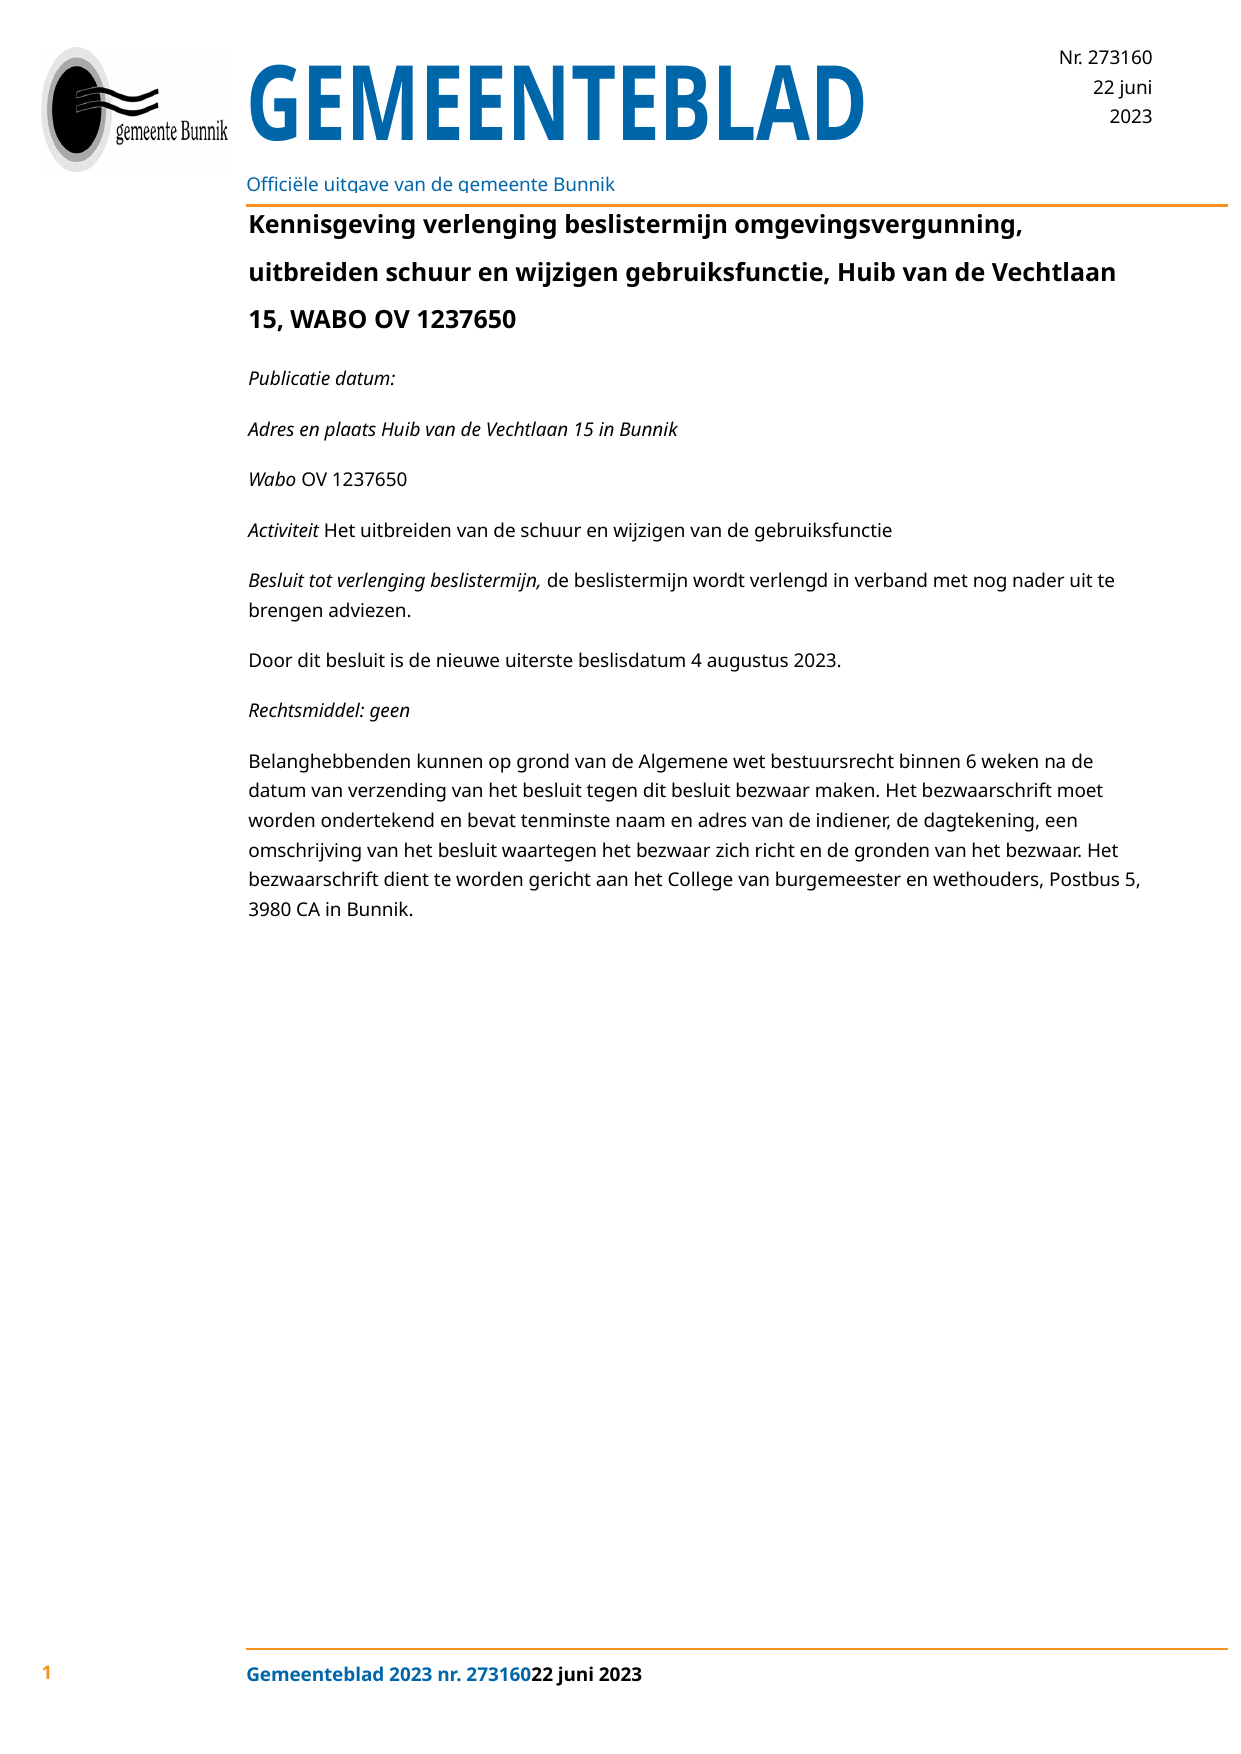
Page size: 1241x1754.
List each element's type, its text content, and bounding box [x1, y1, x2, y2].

text Door dit besluit is de nieuwe uiterste beslisdatum 4 augustus 2023. [248, 647, 1152, 673]
text Belanghebbenden kunnen op grond van de Algemene wet bestuursrecht binnen 6 weken na de datum van verzending van het besluit tegen dit besluit bezwaar maken. Het bezwaarschrift moet worden ondertekend en bevat tenminste naam en adres van de indiener, de dagtekening, een omschrijving van het besluit waartegen het bezwaar zich richt en de gronden van het bezwaar. Het bezwaarschrift dient te worden gericht aan het College van burgemeester en wethouders, Postbus 5, 3980 CA in Bunnik. [248, 748, 1152, 922]
text Wabo OV 1237650 [248, 466, 1152, 492]
picture [41, 47, 231, 172]
text Activiteit Het uitbreiden van de schuur en wijzigen van de gebruiksfunctie [248, 517, 1152, 542]
text Besluit tot verlenging beslistermijn, de beslistermijn wordt verlengd in verband met nog nader uit te brengen adviezen. [248, 567, 1152, 622]
text Kennisgeving verlenging beslistermijn omgevingsvergunning, uitbreiden schuur en wijzigen gebruiksfunctie, Huib van de Vechtlaan 15, WABO OV 1237650 [248, 207, 1152, 336]
text Rechtsmiddel: geen [248, 698, 1152, 723]
text Adres en plaats Huib van de Vechtlaan 15 in Bunnik [248, 416, 1152, 442]
text Publicatie datum: [248, 366, 1152, 391]
